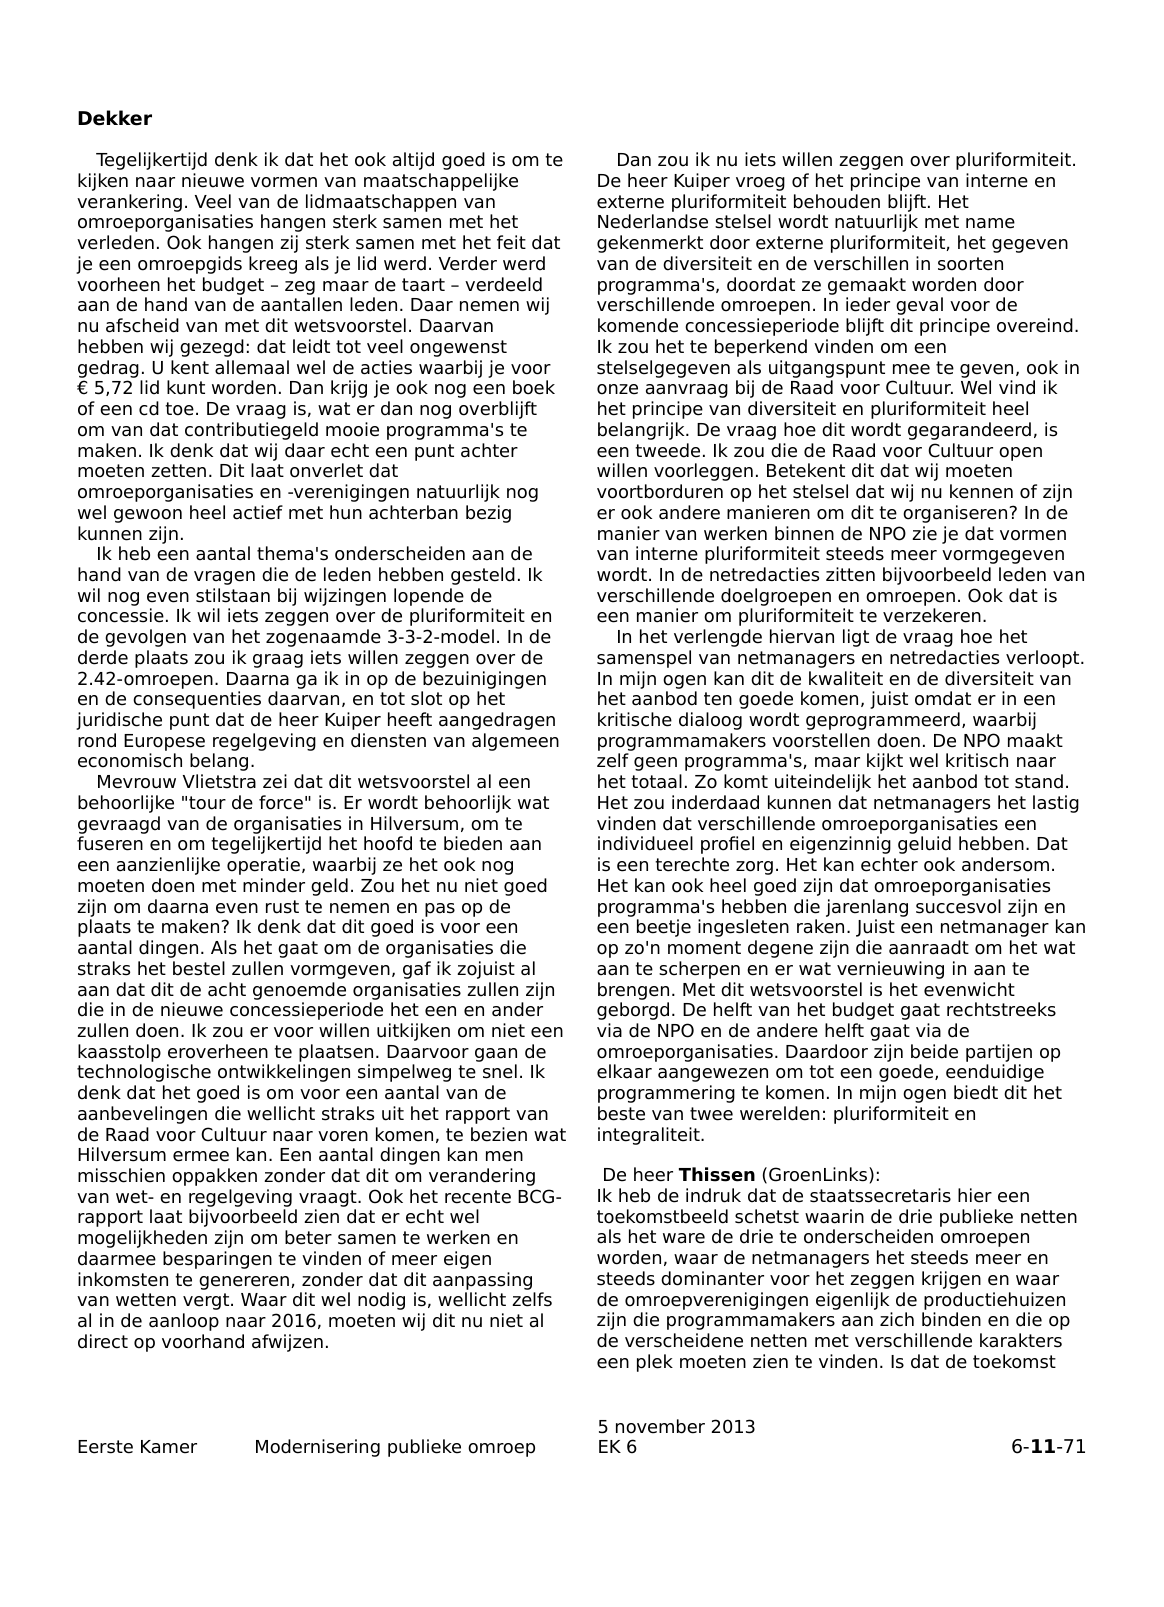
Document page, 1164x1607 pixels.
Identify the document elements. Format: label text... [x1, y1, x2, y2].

text De heer Thissen (GroenLinks): [596, 1165, 1087, 1186]
text Tegelijkertijd denk ik dat het ook altijd goed is om te kijken naar nieuwe vormen van maatschappelijke verankering. Veel van de lidmaatschappen van omroeporganisaties hangen sterk samen met het verleden. Ook hangen zij sterk samen met het feit dat je een omroepgids kreeg als je lid werd. Verder werd voorheen het budget – zeg maar de taart – verdeeld aan de hand van de aantallen leden. Daar nemen wij nu afscheid van met dit wetsvoorstel. Daarvan hebben wij gezegd: dat leidt tot veel ongewenst gedrag. U kent allemaal wel de acties waarbij je voor € 5,72 lid kunt worden. Dan krijg je ook nog een boek of een cd toe. De vraag is, wat er dan nog overblijft om van dat contributiegeld mooie programma's te maken. Ik denk dat wij daar echt een punt achter moeten zetten. Dit laat onverlet dat omroeporganisaties en -verenigingen natuurlijk nog wel gewoon heel actief met hun achterban bezig kunnen zijn. [77, 150, 567, 544]
text Mevrouw Vlietstra zei dat dit wetsvoorstel al een behoorlijke "tour de force" is. Er wordt behoorlijk wat gevraagd van de organisaties in Hilversum, om te fuseren en om tegelijkertijd het hoofd te bieden aan een aanzienlijke operatie, waarbij ze het ook nog moeten doen met minder geld. Zou het nu niet goed zijn om daarna even rust te nemen en pas op de plaats te maken? Ik denk dat dit goed is voor een aantal dingen. Als het gaat om de organisaties die straks het bestel zullen vormgeven, gaf ik zojuist al aan dat dit de acht genoemde organisaties zullen zijn die in de nieuwe concessieperiode het een en ander zullen doen. Ik zou er voor willen uitkijken om niet een kaasstolp eroverheen te plaatsen. Daarvoor gaan de technologische ontwikkelingen simpelweg te snel. Ik denk dat het goed is om voor een aantal van de aanbevelingen die wellicht straks uit het rapport van de Raad voor Cultuur naar voren komen, te bezien wat Hilversum ermee kan. Een aantal dingen kan men misschien oppakken zonder dat dit om verandering van wet- en regelgeving vraagt. Ook het recente BCG-rapport laat bijvoorbeeld zien dat er echt wel mogelijkheden zijn om beter samen te werken en daarmee besparingen te vinden of meer eigen inkomsten te genereren, zonder dat dit aanpassing van wetten vergt. Waar dit wel nodig is, wellicht zelfs al in de aanloop naar 2016, moeten wij dit nu niet al direct op voorhand afwijzen. [77, 772, 567, 1352]
text Ik heb de indruk dat de staatssecretaris hier een toekomstbeeld schetst waarin de drie publieke netten als het ware de drie te onderscheiden omroepen worden, waar de netmanagers het steeds meer en steeds dominanter voor het zeggen krijgen en waar de omroepverenigingen eigenlijk de productiehuizen zijn die programmamakers aan zich binden en die op de verscheidene netten met verschillende karakters een plek moeten zien te vinden. Is dat de toekomst [596, 1186, 1087, 1372]
text Dan zou ik nu iets willen zeggen over pluriformiteit. De heer Kuiper vroeg of het principe van interne en externe pluriformiteit behouden blijft. Het Nederlandse stelsel wordt natuurlijk met name gekenmerkt door externe pluriformiteit, het gegeven van de diversiteit en de verschillen in soorten programma's, doordat ze gemaakt worden door verschillende omroepen. In ieder geval voor de komende concessieperiode blijft dit principe overeind. Ik zou het te beperkend vinden om een stelselgegeven als uitgangspunt mee te geven, ook in onze aanvraag bij de Raad voor Cultuur. Wel vind ik het principe van diversiteit en pluriformiteit heel belangrijk. De vraag hoe dit wordt gegarandeerd, is een tweede. Ik zou die de Raad voor Cultuur open willen voorleggen. Betekent dit dat wij moeten voortborduren op het stelsel dat wij nu kennen of zijn er ook andere manieren om dit te organiseren? In de manier van werken binnen de NPO zie je dat vormen van interne pluriformiteit steeds meer vormgegeven wordt. In de netredacties zitten bijvoorbeeld leden van verschillende doelgroepen en omroepen. Ook dat is een manier om pluriformiteit te verzekeren. [596, 150, 1087, 627]
text In het verlengde hiervan ligt de vraag hoe het samenspel van netmanagers en netredacties verloopt. In mijn ogen kan dit de kwaliteit en de diversiteit van het aanbod ten goede komen, juist omdat er in een kritische dialoog wordt geprogrammeerd, waarbij programmamakers voorstellen doen. De NPO maakt zelf geen programma's, maar kijkt wel kritisch naar het totaal. Zo komt uiteindelijk het aanbod tot stand. Het zou inderdaad kunnen dat netmanagers het lastig vinden dat verschillende omroeporganisaties een individueel profiel en eigenzinnig geluid hebben. Dat is een terechte zorg. Het kan echter ook andersom. Het kan ook heel goed zijn dat omroeporganisaties programma's hebben die jarenlang succesvol zijn en een beetje ingesleten raken. Juist een netmanager kan op zo'n moment degene zijn die aanraadt om het wat aan te scherpen en er wat vernieuwing in aan te brengen. Met dit wetsvoorstel is het evenwicht geborgd. De helft van het budget gaat rechtstreeks via de NPO en de andere helft gaat via de omroeporganisaties. Daardoor zijn beide partijen op elkaar aangewezen om tot een goede, eenduidige programmering te komen. In mijn ogen biedt dit het beste van twee werelden: pluriformiteit en integraliteit. [596, 627, 1087, 1145]
text Ik heb een aantal thema's onderscheiden aan de hand van de vragen die de leden hebben gesteld. Ik wil nog even stilstaan bij wijzingen lopende de concessie. Ik wil iets zeggen over de pluriformiteit en de gevolgen van het zogenaamde 3-3-2-model. In de derde plaats zou ik graag iets willen zeggen over de 2.42-omroepen. Daarna ga ik in op de bezuinigingen en de consequenties daarvan, en tot slot op het juridische punt dat de heer Kuiper heeft aangedragen rond Europese regelgeving en diensten van algemeen economisch belang. [77, 544, 567, 772]
